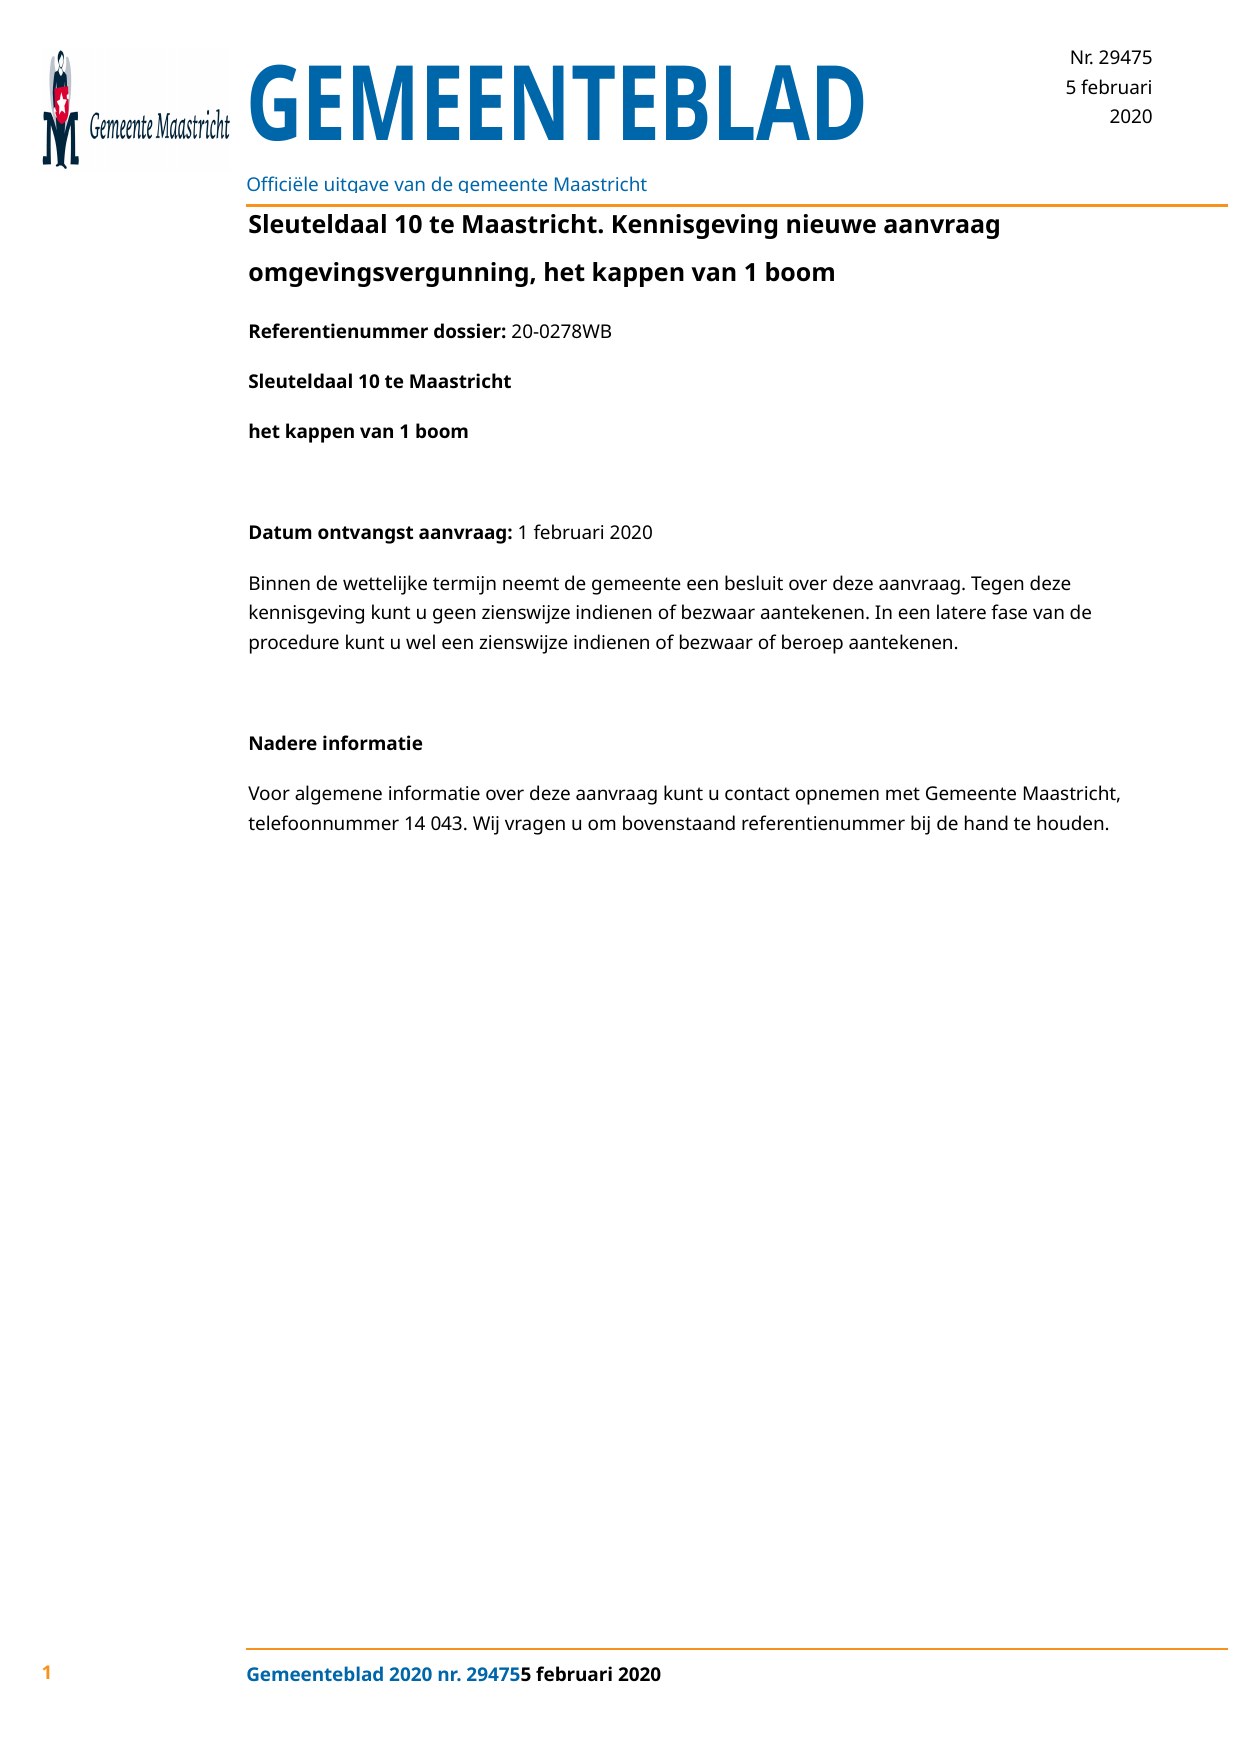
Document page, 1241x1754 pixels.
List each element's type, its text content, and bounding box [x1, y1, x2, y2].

text Sleuteldaal 10 te Maastricht [248, 368, 1152, 394]
text Referentienummer dossier: 20-0278WB [248, 318, 1152, 344]
text Datum ontvangst aanvraag: 1 februari 2020 [248, 519, 1152, 545]
picture [41, 47, 231, 172]
text Sleuteldaal 10 te Maastricht. Kennisgeving nieuwe aanvraag omgevingsvergunning, het kappen van 1 boom [248, 207, 1152, 288]
text het kappen van 1 boom [248, 419, 1152, 444]
text Voor algemene informatie over deze aanvraag kunt u contact opnemen met Gemeente Maastricht, telefoonnummer 14 043. Wij vragen u om bovenstaand referentienummer bij de hand te houden. [248, 780, 1152, 836]
text Nadere informatie [248, 730, 1152, 756]
text Binnen de wettelijke termijn neemt de gemeente een besluit over deze aanvraag. Tegen deze kennisgeving kunt u geen zienswijze indienen of bezwaar aantekenen. In een latere fase van de procedure kunt u wel een zienswijze indienen of bezwaar of beroep aantekenen. [248, 570, 1152, 655]
